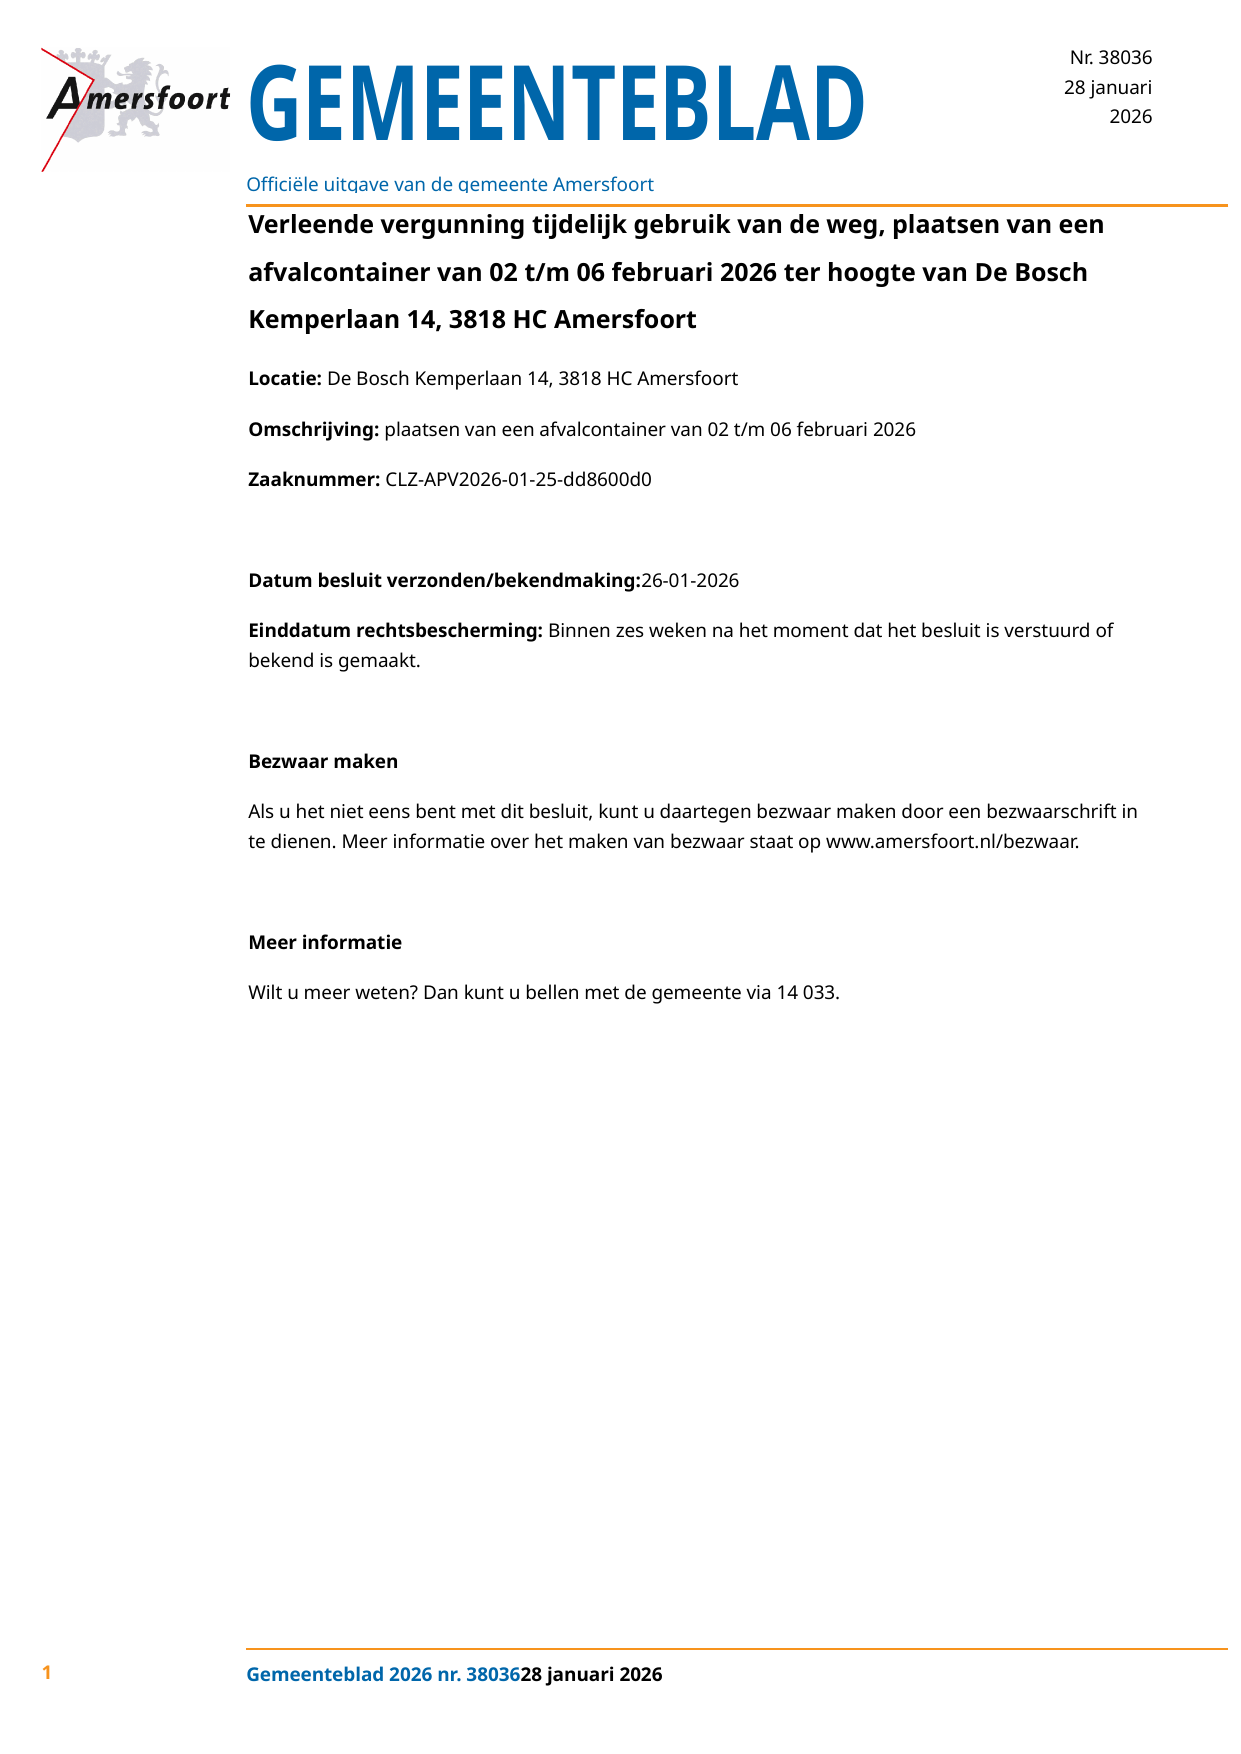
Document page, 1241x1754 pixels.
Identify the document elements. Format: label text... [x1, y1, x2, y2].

text Meer informatie [248, 929, 1152, 954]
text Als u het niet eens bent met dit besluit, kunt u daartegen bezwaar maken door een bezwaarschrift in te dienen. Meer informatie over het maken van bezwaar staat op www.amersfoort.nl/bezwaar. [248, 798, 1152, 854]
text Zaaknummer: CLZ-APV2026-01-25-dd8600d0 [248, 466, 1152, 492]
text Verleende vergunning tijdelijk gebruik van de weg, plaatsen van een afvalcontainer van 02 t/m 06 februari 2026 ter hoogte van De Bosch Kemperlaan 14, 3818 HC Amersfoort [248, 207, 1152, 336]
text Omschrijving: plaatsen van een afvalcontainer van 02 t/m 06 februari 2026 [248, 416, 1152, 442]
picture [41, 47, 231, 172]
text Datum besluit verzonden/bekendmaking:26-01-2026 [248, 567, 1152, 593]
text Bezwaar maken [248, 748, 1152, 774]
text Einddatum rechtsbescherming: Binnen zes weken na het moment dat het besluit is verstuurd of bekend is gemaakt. [248, 618, 1152, 673]
text Wilt u meer weten? Dan kunt u bellen met de gemeente via 14 033. [248, 979, 1152, 1005]
text Locatie: De Bosch Kemperlaan 14, 3818 HC Amersfoort [248, 366, 1152, 391]
